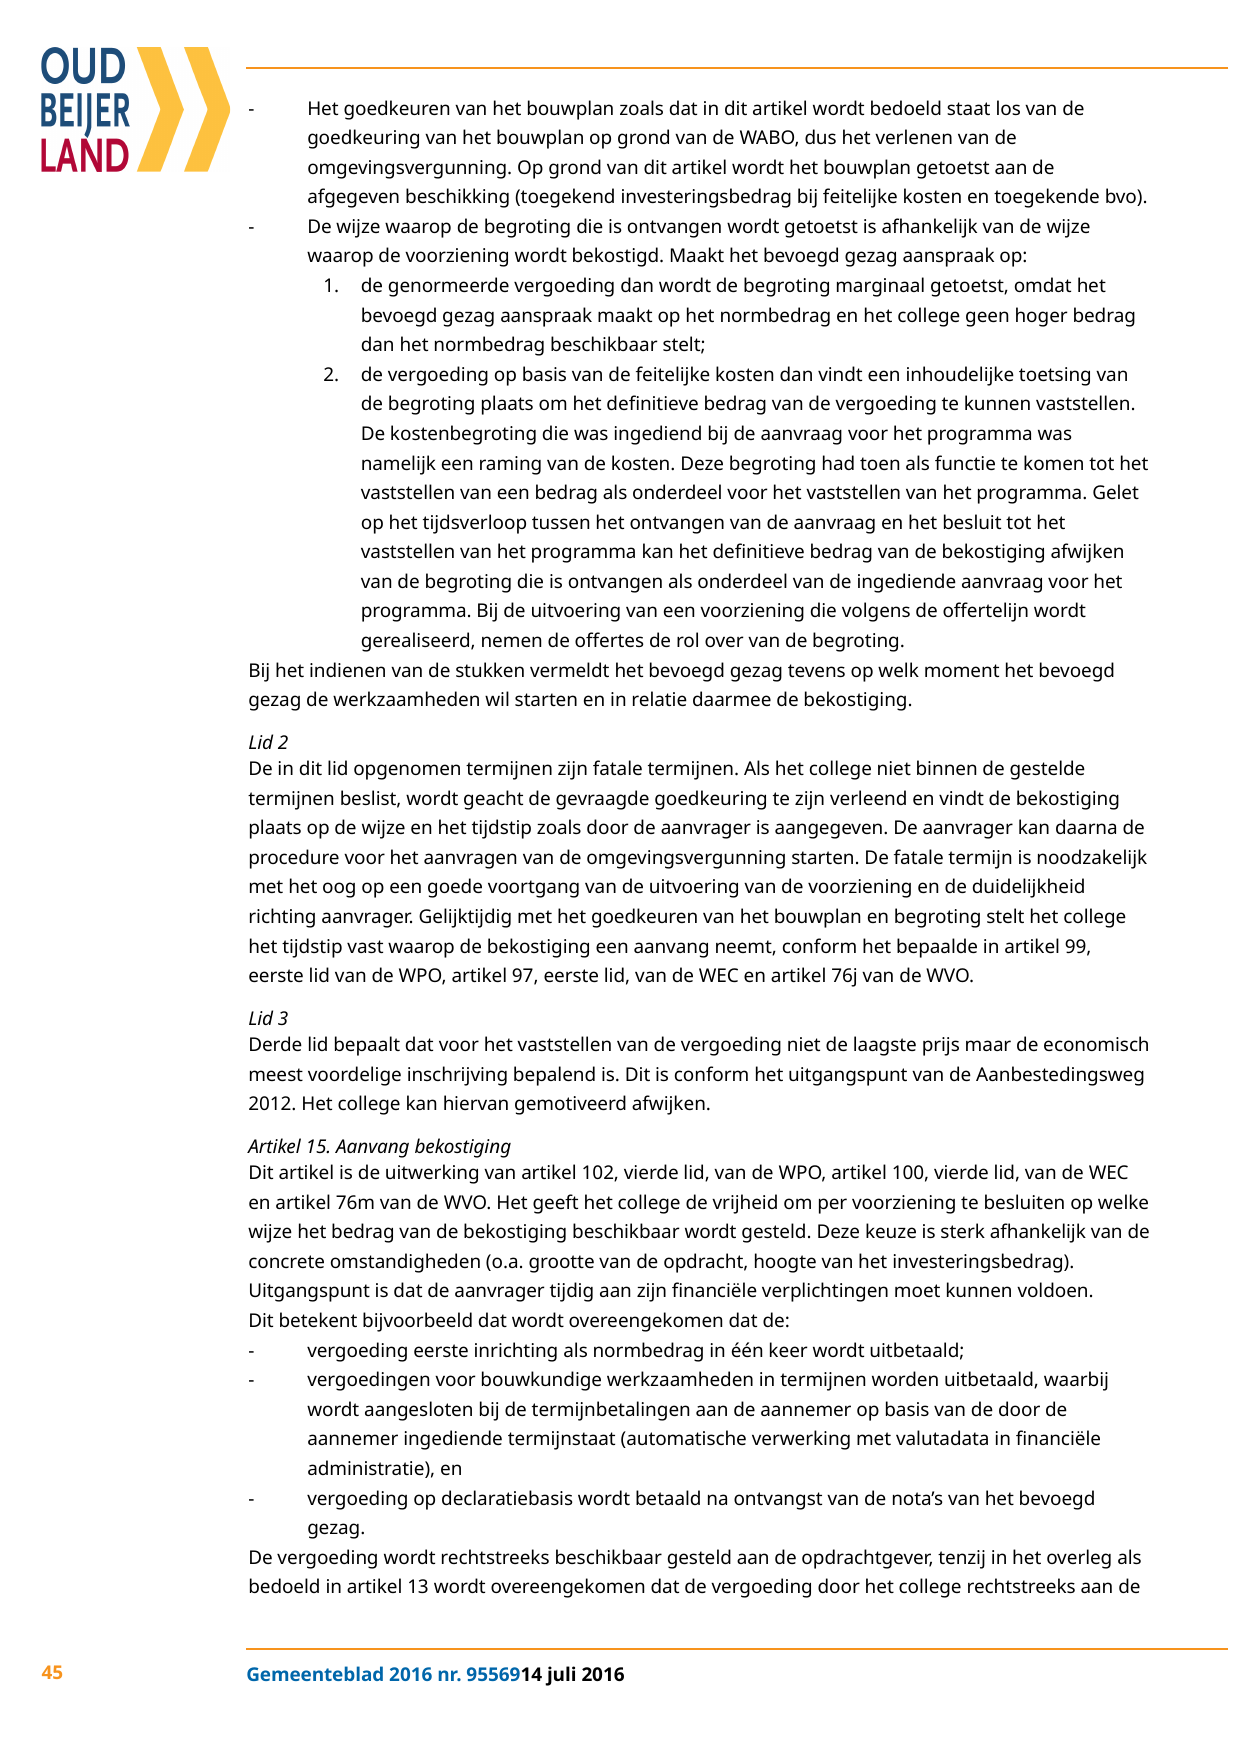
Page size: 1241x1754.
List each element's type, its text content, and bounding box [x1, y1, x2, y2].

list vergoeding eerste inrichting als normbedrag in één keer wordt uitbetaald; [248, 1337, 1152, 1362]
list vergoeding op declaratiebasis wordt betaald na ontvangst van de nota’s van het bevoegd gezag. [248, 1485, 1152, 1540]
text Lid 3 [248, 1006, 1152, 1031]
list de vergoeding op basis van de feitelijke kosten dan vindt een inhoudelijke toetsing van de begroting plaats om het definitieve bedrag van de vergoeding te kunnen vaststellen. De kostenbegroting die was ingediend bij de aanvraag voor het programma was namelijk een raming van de kosten. Deze begroting had toen als functie te komen tot het vaststellen van een bedrag als onderdeel voor het vaststellen van het programma. Gelet op het tijdsverloop tussen het ontvangen van de aanvraag en het besluit tot het vaststellen van het programma kan het definitieve bedrag van de bekostiging afwijken van de begroting die is ontvangen als onderdeel van de ingediende aanvraag voor het programma. Bij de uitvoering van een voorziening die volgens de offertelijn wordt gerealiseerd, nemen de offertes de rol over van de begroting. [323, 361, 1152, 653]
picture [41, 47, 231, 172]
list De wijze waarop de begroting die is ontvangen wordt getoetst is afhankelijk van de wijze waarop de voorziening wordt bekostigd. Maakt het bevoegd gezag aanspraak op: [248, 213, 1152, 268]
text De in dit lid opgenomen termijnen zijn fatale termijnen. Als het college niet binnen de gestelde termijnen beslist, wordt geacht de gevraagde goedkeuring te zijn verleend en vindt de bekostiging plaats op de wijze en het tijdstip zoals door de aanvrager is aangegeven. De aanvrager kan daarna de procedure voor het aanvragen van de omgevingsvergunning starten. De fatale termijn is noodzakelijk met het oog op een goede voortgang van de uitvoering van de voorziening en de duidelijkheid richting aanvrager. Gelijktijdig met het goedkeuren van het bouwplan en begroting stelt het college het tijdstip vast waarop de bekostiging een aanvang neemt, conform het bepaalde in artikel 99, eerste lid van de WPO, artikel 97, eerste lid, van de WEC en artikel 76j van de WVO. [248, 755, 1152, 988]
text Derde lid bepaalt dat voor het vaststellen van de vergoeding niet de laagste prijs maar de economisch meest voordelige inschrijving bepalend is. Dit is conform het uitgangspunt van de Aanbestedingsweg 2012. Het college kan hiervan gemotiveerd afwijken. [248, 1031, 1152, 1116]
text Dit artikel is de uitwerking van artikel 102, vierde lid, van de WPO, artikel 100, vierde lid, van de WEC en artikel 76m van de WVO. Het geeft het college de vrijheid om per voorziening te besluiten op welke wijze het bedrag van de bekostiging beschikbaar wordt gesteld. Deze keuze is sterk afhankelijk van de concrete omstandigheden (o.a. grootte van de opdracht, hoogte van het investeringsbedrag). Uitgangspunt is dat de aanvrager tijdig aan zijn financiële verplichtingen moet kunnen voldoen. [248, 1159, 1152, 1303]
text Dit betekent bijvoorbeeld dat wordt overeengekomen dat de: [248, 1307, 1152, 1333]
text Artikel 15. Aanvang bekostiging [248, 1133, 1152, 1159]
text Lid 2 [248, 729, 1152, 755]
text Bij het indienen van de stukken vermeldt het bevoegd gezag tevens op welk moment het bevoegd gezag de werkzaamheden wil starten en in relatie daarmee de bekostiging. [248, 657, 1152, 712]
text De vergoeding wordt rechtstreeks beschikbaar gesteld aan de opdrachtgever, tenzij in het overleg als bedoeld in artikel 13 wordt overeengekomen dat de vergoeding door het college rechtstreeks aan de [248, 1544, 1152, 1599]
list de genormeerde vergoeding dan wordt de begroting marginaal getoetst, omdat het bevoegd gezag aanspraak maakt op het normbedrag en het college geen hoger bedrag dan het normbedrag beschikbaar stelt; [323, 272, 1152, 357]
list vergoedingen voor bouwkundige werkzaamheden in termijnen worden uitbetaald, waarbij wordt aangesloten bij de termijnbetalingen aan de aannemer op basis van de door de aannemer ingediende termijnstaat (automatische verwerking met valutadata in financiële administratie), en [248, 1366, 1152, 1481]
list Het goedkeuren van het bouwplan zoals dat in dit artikel wordt bedoeld staat los van de goedkeuring van het bouwplan op grond van de WABO, dus het verlenen van de omgevingsvergunning. Op grond van dit artikel wordt het bouwplan getoetst aan de afgegeven beschikking (toegekend investeringsbedrag bij feitelijke kosten en toegekende bvo). [248, 95, 1152, 209]
